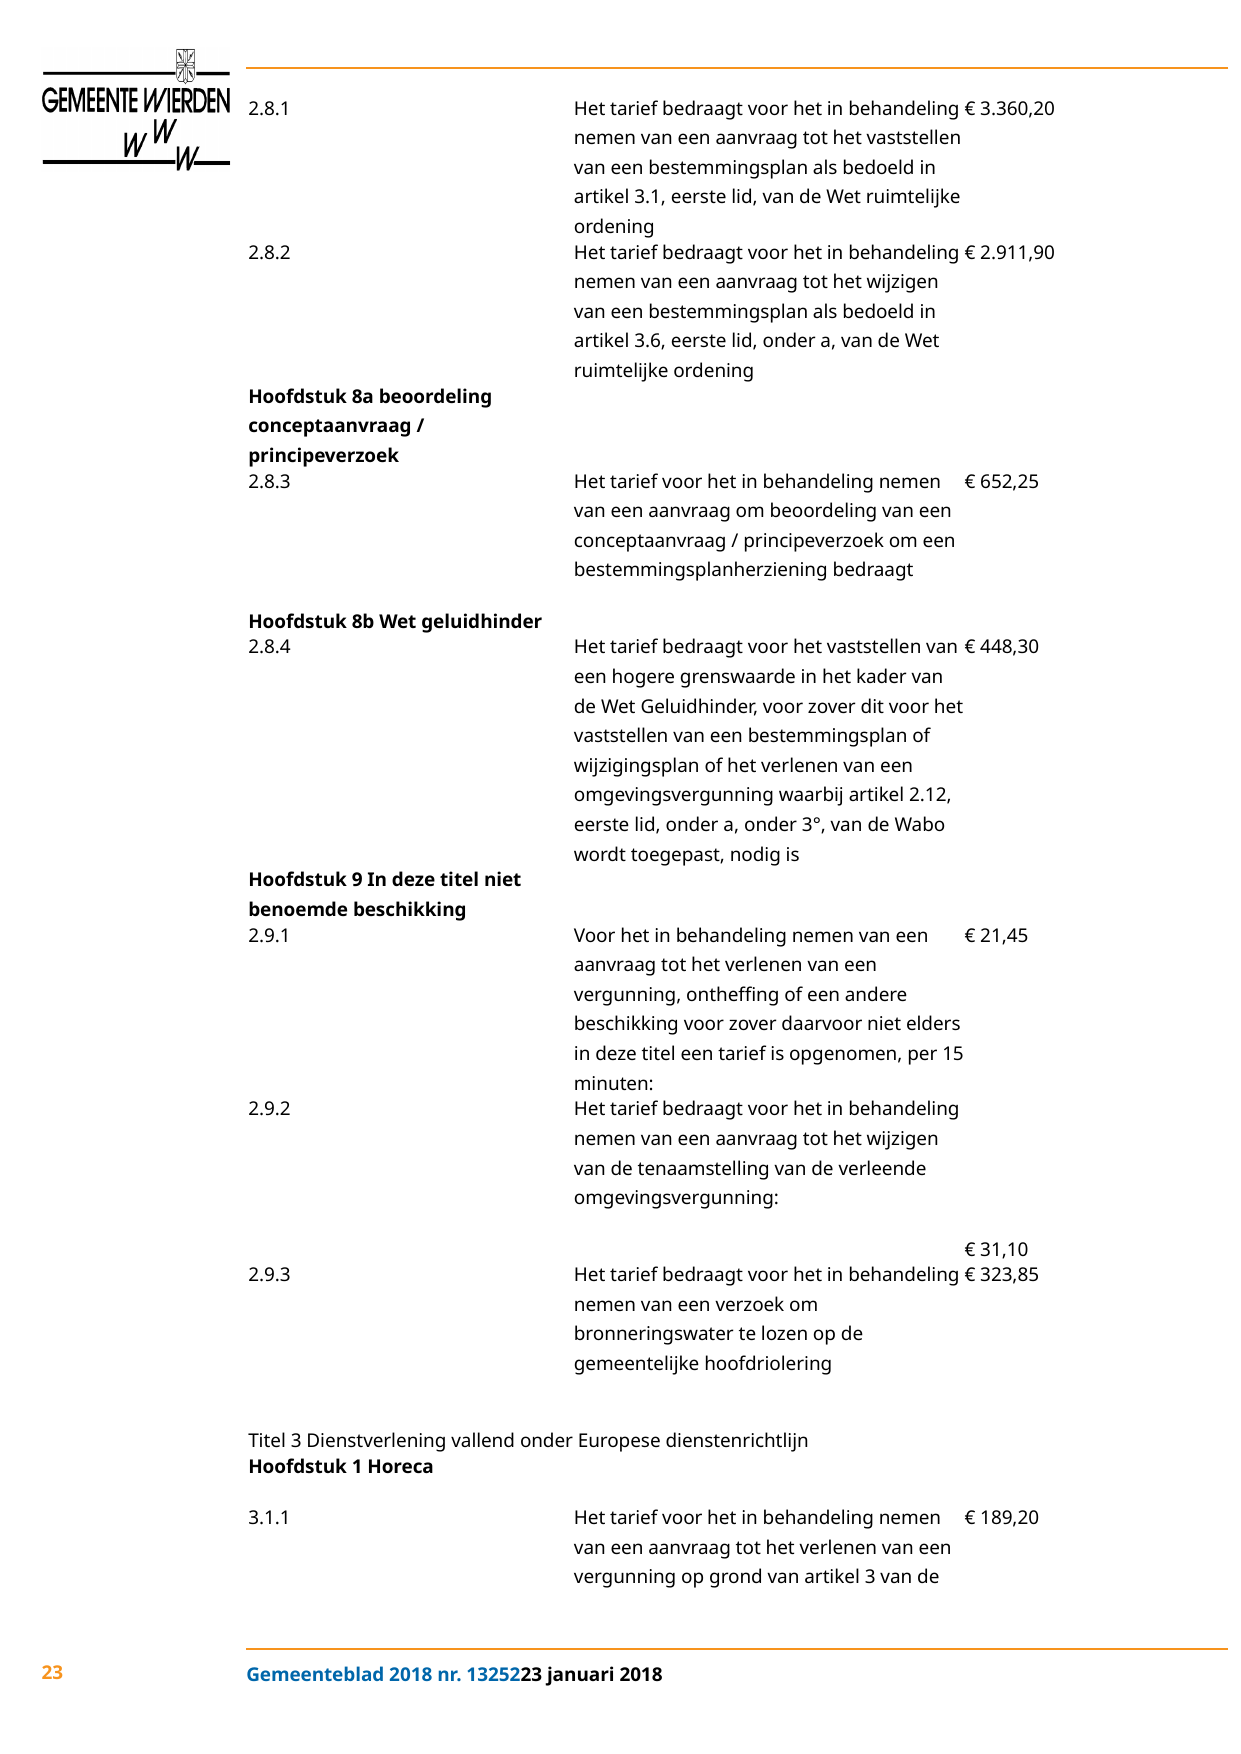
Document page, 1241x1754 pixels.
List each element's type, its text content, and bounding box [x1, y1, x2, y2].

table_cell 2.9.3 [248, 1261, 574, 1376]
table_cell € 2.911,90 [964, 239, 1152, 383]
table_cell Titel 3 Dienstverlening vallend onder Europese dienstenrichtlijn [248, 1428, 964, 1453]
table_cell [574, 1402, 964, 1427]
table_cell Voor het in behandeling nemen van een aanvraag tot het verlenen van een vergunning, ontheffing of een andere beschikking voor zover daarvoor niet elders in deze titel een tarief is opgenomen, per 15 minuten: [574, 922, 964, 1096]
table_cell [574, 1376, 964, 1402]
table_cell Hoofdstuk 9 In deze titel niet benoemde beschikking [248, 867, 574, 922]
table_cell [574, 867, 964, 922]
table_cell Het tarief bedraagt voor het in behandeling nemen van een aanvraag tot het vaststellen van een bestemmingsplan als bedoeld in artikel 3.1, eerste lid, van de Wet ruimtelijke ordening [574, 95, 964, 239]
table_cell [574, 1453, 964, 1479]
table_cell [964, 608, 1152, 634]
table_cell [248, 1376, 574, 1402]
table_cell € 31,10 [964, 1236, 1152, 1261]
table_cell [574, 608, 964, 634]
table_cell [964, 1453, 1152, 1479]
table_cell [248, 1479, 574, 1504]
table_cell € 189,20 [964, 1505, 1152, 1589]
table_cell [574, 1210, 964, 1236]
table_cell € 448,30 [964, 634, 1152, 867]
table_cell Hoofdstuk 1 Horeca [248, 1453, 574, 1479]
table_cell [964, 582, 1152, 608]
table_cell [964, 1479, 1152, 1504]
table_cell [964, 1428, 1152, 1453]
table_cell Het tarief bedraagt voor het in behandeling nemen van een verzoek om bronneringswater te lozen op de gemeentelijke hoofdriolering [574, 1261, 964, 1376]
picture [41, 47, 231, 172]
table_cell 2.8.2 [248, 239, 574, 383]
table_cell [964, 383, 1152, 468]
table_cell 2.9.1 [248, 922, 574, 1096]
table_cell [248, 1236, 574, 1261]
table_cell 2.8.1 [248, 95, 574, 239]
table_cell Het tarief bedraagt voor het in behandeling nemen van een aanvraag tot het wijzigen van de tenaamstelling van de verleende omgevingsvergunning: [574, 1096, 964, 1210]
table_cell 2.9.2 [248, 1096, 574, 1210]
table_cell [574, 1236, 964, 1261]
table_cell 2.8.3 [248, 468, 574, 582]
table_cell [574, 383, 964, 468]
table_cell Het tarief voor het in behandeling nemen van een aanvraag tot het verlenen van een vergunning op grond van artikel 3 van de [574, 1505, 964, 1589]
table_cell € 3.360,20 [964, 95, 1152, 239]
table_cell [574, 1479, 964, 1504]
table_cell [964, 1402, 1152, 1427]
table_cell [964, 1376, 1152, 1402]
table_cell Hoofdstuk 8b Wet geluidhinder [248, 608, 574, 634]
table_cell Hoofdstuk 8a beoordeling conceptaanvraag / principeverzoek [248, 383, 574, 468]
table_cell € 652,25 [964, 468, 1152, 582]
table_cell [574, 582, 964, 608]
table_cell [964, 1210, 1152, 1236]
table_cell € 323,85 [964, 1261, 1152, 1376]
table_cell 2.8.4 [248, 634, 574, 867]
table_cell Het tarief bedraagt voor het vaststellen van een hogere grenswaarde in het kader van de Wet Geluidhinder, voor zover dit voor het vaststellen van een bestemmingsplan of wijzigingsplan of het verlenen van een omgevingsvergunning waarbij artikel 2.12, eerste lid, onder a, onder 3°, van de Wabo wordt toegepast, nodig is [574, 634, 964, 867]
table_cell [248, 1402, 574, 1427]
table_cell [248, 582, 574, 608]
table_cell [248, 1210, 574, 1236]
table_cell [964, 867, 1152, 922]
table_cell [964, 1096, 1152, 1210]
table_cell Het tarief voor het in behandeling nemen van een aanvraag om beoordeling van een conceptaanvraag / principeverzoek om een bestemmingsplanherziening bedraagt [574, 468, 964, 582]
table_cell € 21,45 [964, 922, 1152, 1096]
table_cell Het tarief bedraagt voor het in behandeling nemen van een aanvraag tot het wijzigen van een bestemmingsplan als bedoeld in artikel 3.6, eerste lid, onder a, van de Wet ruimtelijke ordening [574, 239, 964, 383]
table_cell 3.1.1 [248, 1505, 574, 1589]
